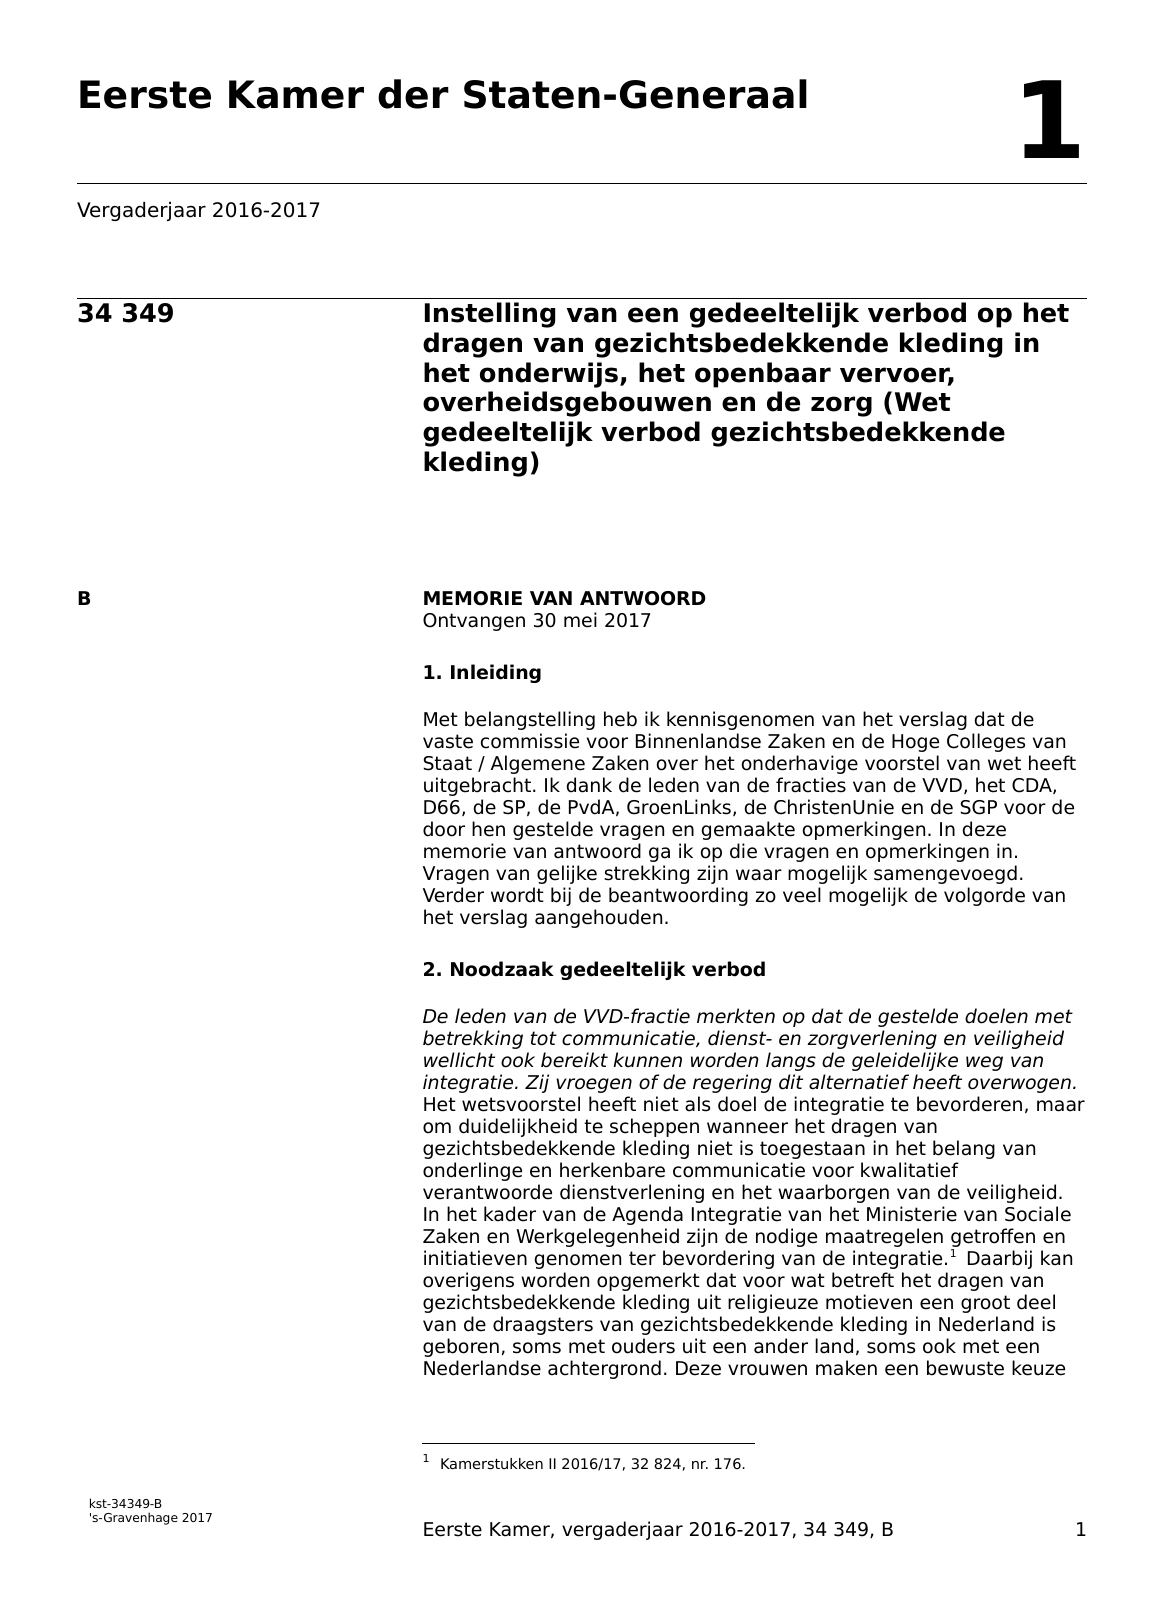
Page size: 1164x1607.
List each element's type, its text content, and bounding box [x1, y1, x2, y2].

table_header 1 [886, 59, 1087, 183]
table_header Eerste Kamer der Staten-Generaal [77, 59, 886, 183]
subtitle 2. Noodzaak gedeeltelijk verbod [422, 959, 1087, 981]
text Ontvangen 30 mei 2017 [422, 610, 1087, 632]
text De leden van de VVD-fractie merkten op dat de gestelde doelen met betrekking tot communicatie, dienst- en zorgverlening en veiligheid wellicht ook bereikt kunnen worden langs de geleidelijke weg van integratie. Zij vroegen of de regering dit alternatief heeft overwogen. [422, 1006, 1087, 1094]
text kst-34349-B [88, 1497, 323, 1511]
table_cell Vergaderjaar 2016-2017 [77, 184, 1087, 298]
text Met belangstelling heb ik kennisgenomen van het verslag dat de vaste commissie voor Binnenlandse Zaken en de Hoge Colleges van Staat / Algemene Zaken over het onderhavige voorstel van wet heeft uitgebracht. Ik dank de leden van de fracties van de VVD, het CDA, D66, de SP, de PvdA, GroenLinks, de ChristenUnie en de SGP voor de door hen gestelde vragen en gemaakte opmerkingen. In deze memorie van antwoord ga ik op die vragen en opmerkingen in. Vragen van gelijke strekking zijn waar mogelijk samengevoegd. Verder wordt bij de beantwoording zo veel mogelijk de volgorde van het verslag aangehouden. [422, 709, 1087, 929]
subtitle B MEMORIE VAN ANTWOORD [77, 588, 1087, 610]
subtitle 34 349 Instelling van een gedeeltelijk verbod op het dragen van gezichtsbedekkende kleding in het onderwijs, het openbaar vervoer, overheidsgebouwen en de zorg (Wet gedeeltelijk verbod gezichtsbedekkende kleding) [77, 299, 1087, 477]
text 's-Gravenhage 2017 [88, 1511, 323, 1525]
text Kamerstukken II 2016/17, 32 824, nr. 176. [422, 1452, 1087, 1474]
subtitle 1. Inleiding [422, 662, 1087, 684]
text Het wetsvoorstel heeft niet als doel de integratie te bevorderen, maar om duidelijkheid te scheppen wanneer het dragen van gezichtsbedekkende kleding niet is toegestaan in het belang van onderlinge en herkenbare communicatie voor kwalitatief verantwoorde dienstverlening en het waarborgen van de veiligheid. In het kader van de Agenda Integratie van het Ministerie van Sociale Zaken en Werkgelegenheid zijn de nodige maatregelen getroffen en initiatieven genomen ter bevordering van de integratie. Daarbij kan overigens worden opgemerkt dat voor wat betreft het dragen van gezichtsbedekkende kleding uit religieuze motieven een groot deel van de draagsters van gezichtsbedekkende kleding in Nederland is geboren, soms met ouders uit een ander land, soms ook met een Nederlandse achtergrond. Deze vrouwen maken een bewuste keuze [422, 1094, 1087, 1379]
